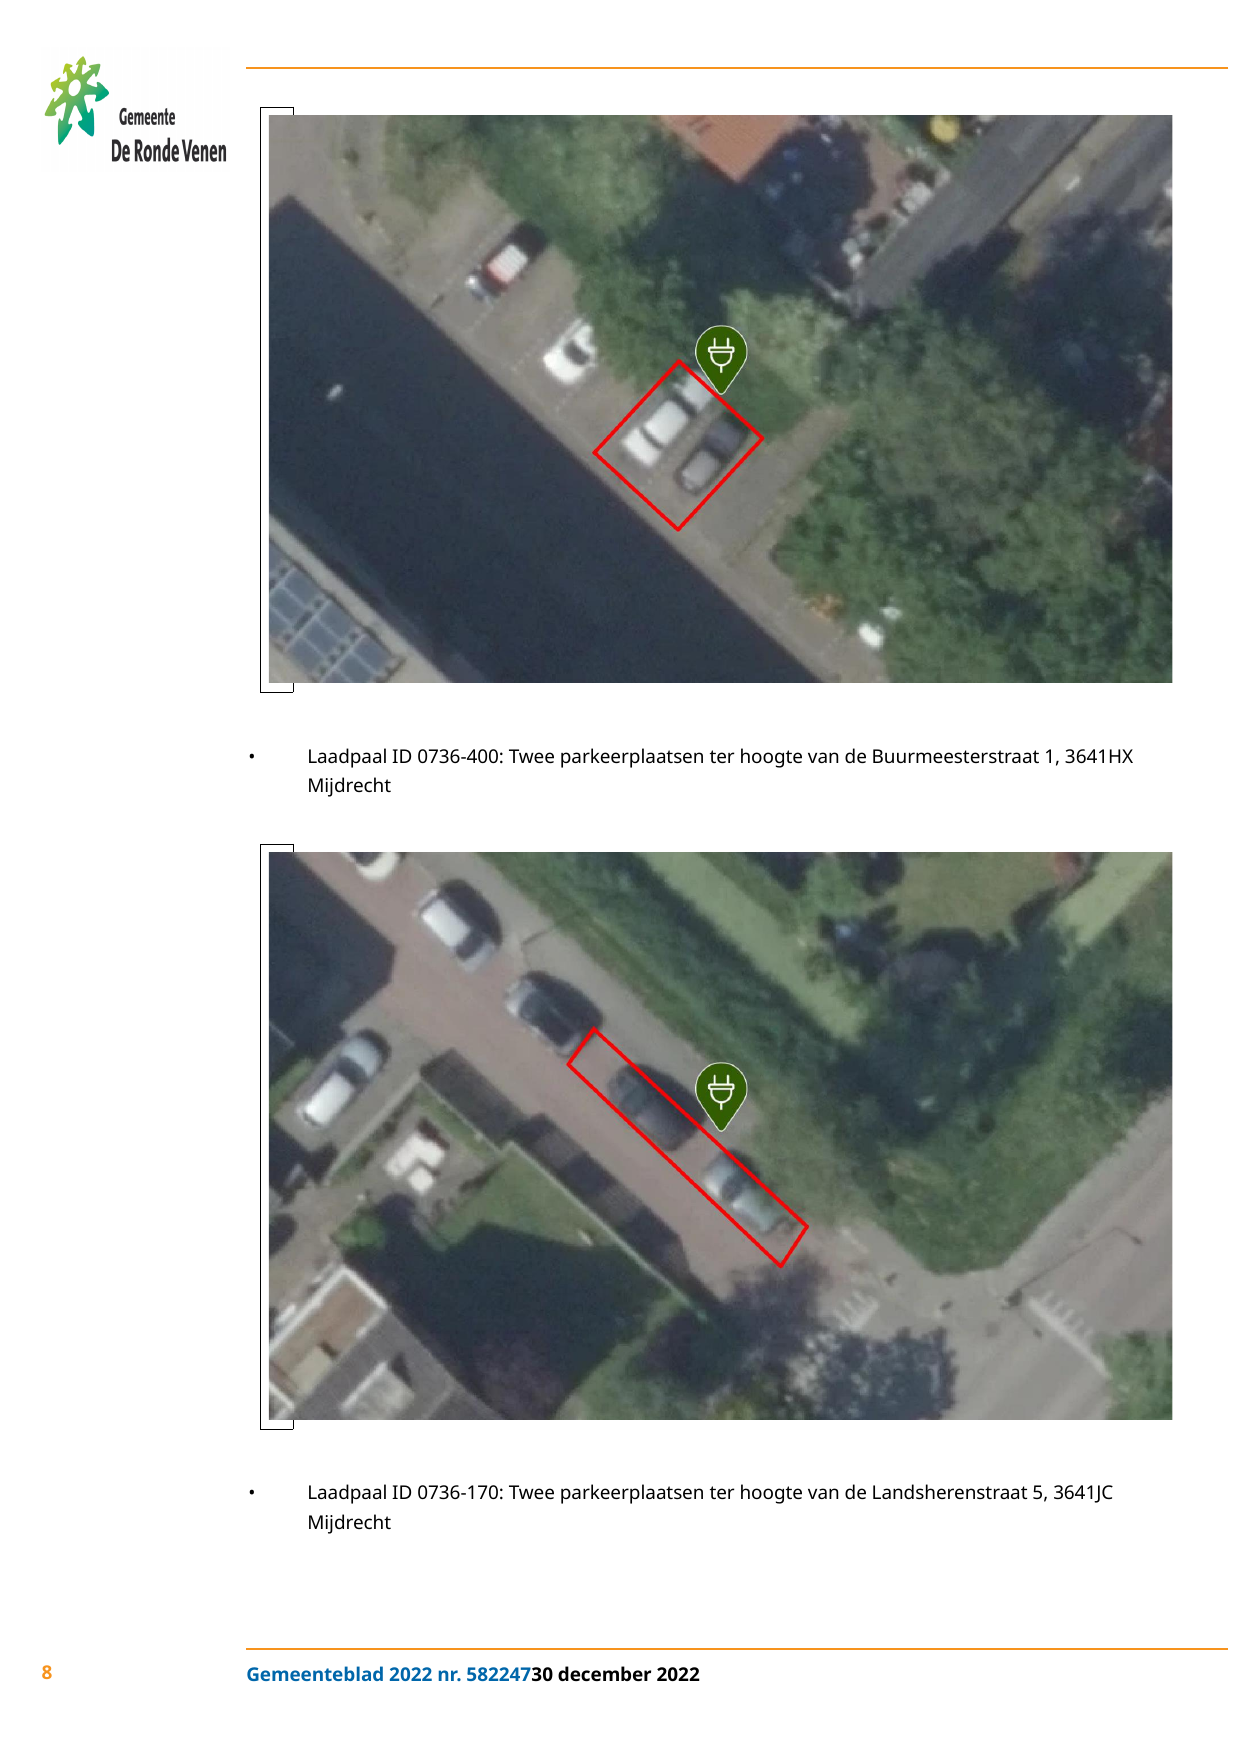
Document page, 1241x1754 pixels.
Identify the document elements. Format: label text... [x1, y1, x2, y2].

picture [268, 115, 1173, 683]
picture [268, 852, 1173, 1420]
picture [41, 47, 231, 172]
list Laadpaal ID 0736-170: Twee parkeerplaatsen ter hoogte van de Landsherenstraat 5, 3641JC Mijdrecht [248, 1479, 1152, 1535]
list Laadpaal ID 0736-400: Twee parkeerplaatsen ter hoogte van de Buurmeesterstraat 1, 3641HX Mijdrecht [248, 743, 1152, 798]
